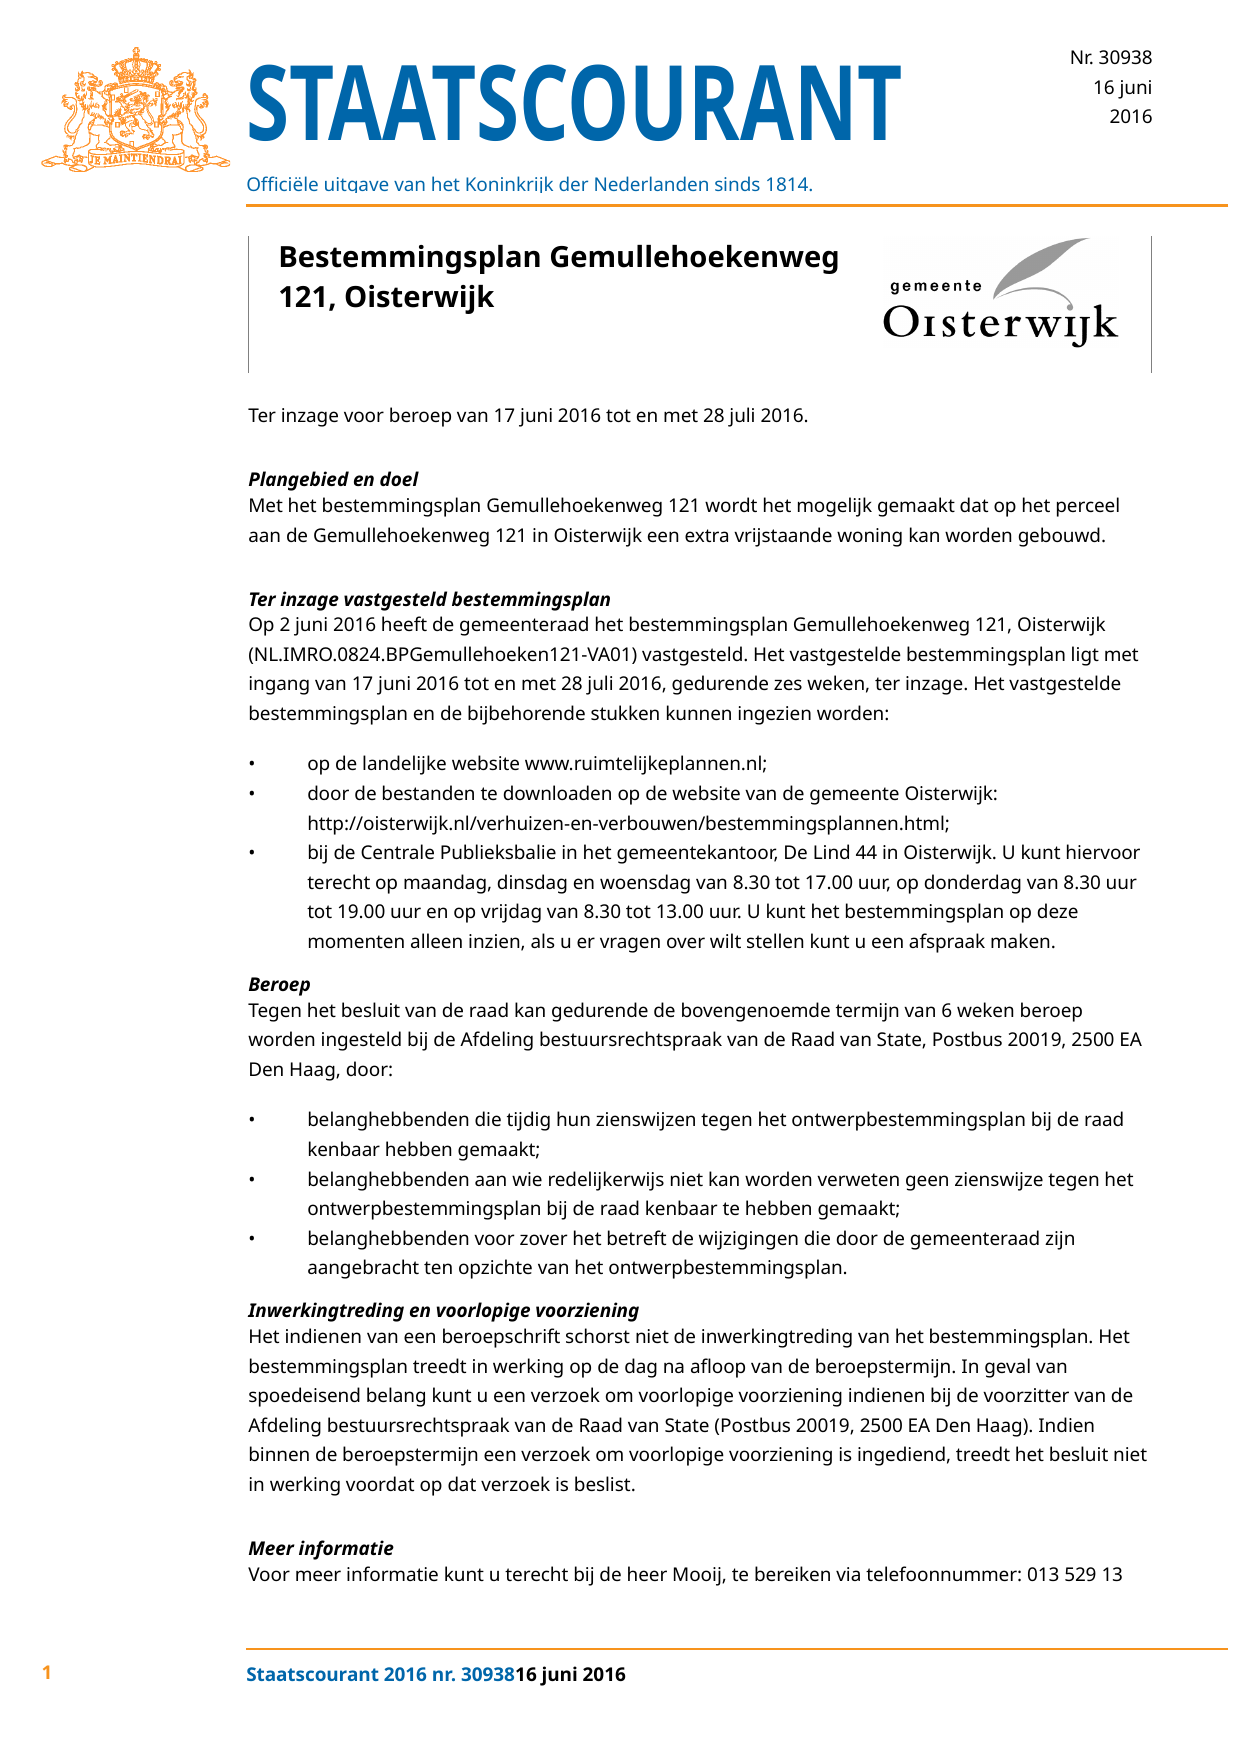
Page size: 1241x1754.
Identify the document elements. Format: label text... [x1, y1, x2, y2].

list bij de Centrale Publieksbalie in het gemeentekantoor, De Lind 44 in Oisterwijk. U kunt hiervoor terecht op maandag, dinsdag en woensdag van 8.30 tot 17.00 uur, op donderdag van 8.30 uur tot 19.00 uur en op vrijdag van 8.30 tot 13.00 uur. U kunt het bestemmingsplan op deze momenten alleen inzien, als u er vragen over wilt stellen kunt u een afspraak maken. [248, 839, 1152, 954]
text Meer informatie [248, 1535, 1152, 1561]
text Op 2 juni 2016 heeft de gemeenteraad het bestemmingsplan Gemullehoekenweg 121, Oisterwijk (NL.IMRO.0824.BPGemullehoeken121-VA01) vastgesteld. Het vastgestelde bestemmingsplan ligt met ingang van 17 juni 2016 tot en met 28 juli 2016, gedurende zes weken, ter inzage. Het vastgestelde bestemmingsplan en de bijbehorende stukken kunnen ingezien worden: [248, 611, 1152, 726]
text Inwerkingtreding en voorlopige voorziening [248, 1298, 1152, 1323]
text Ter inzage vastgesteld bestemmingsplan [248, 586, 1152, 611]
text Voor meer informatie kunt u terecht bij de heer Mooij, te bereiken via telefoonnummer: 013 529 13 [248, 1561, 1152, 1587]
text Ter inzage voor beroep van 17 juni 2016 tot en met 28 juli 2016. [248, 402, 1152, 428]
picture [882, 236, 1119, 348]
text Tegen het besluit van de raad kan gedurende de bovengenoemde termijn van 6 weken beroep worden ingesteld bij de Afdeling bestuursrechtspraak van de Raad van State, Postbus 20019, 2500 EA Den Haag, door: [248, 997, 1152, 1082]
list op de landelijke website www.ruimtelijkeplannen.nl; [248, 751, 1152, 776]
list door de bestanden te downloaden op de website van de gemeente Oisterwijk: http://oisterwijk.nl/verhuizen-en-verbouwen/bestemmingsplannen.html; [248, 780, 1152, 836]
list belanghebbenden voor zover het betreft de wijzigingen die door de gemeenteraad zijn aangebracht ten opzichte van het ontwerpbestemmingsplan. [248, 1225, 1152, 1280]
text Het indienen van een beroepschrift schorst niet de inwerkingtreding van het bestemmingsplan. Het bestemmingsplan treedt in werking op de dag na afloop van de beroepstermijn. In geval van spoedeisend belang kunt u een verzoek om voorlopige voorziening indienen bij de voorzitter van de Afdeling bestuursrechtspraak van de Raad van State (Postbus 20019, 2500 EA Den Haag). Indien binnen de beroepstermijn een verzoek om voorlopige voorziening is ingediend, treedt het besluit niet in werking voordat op dat verzoek is beslist. [248, 1323, 1152, 1497]
text Beroep [248, 971, 1152, 997]
picture [41, 47, 231, 172]
text Plangebied en doel [248, 466, 1152, 492]
list belanghebbenden aan wie redelijkerwijs niet kan worden verweten geen zienswijze tegen het ontwerpbestemmingsplan bij de raad kenbaar te hebben gemaakt; [248, 1166, 1152, 1221]
text Met het bestemmingsplan Gemullehoekenweg 121 wordt het mogelijk gemaakt dat op het perceel aan de Gemullehoekenweg 121 in Oisterwijk een extra vrijstaande woning kan worden gebouwd. [248, 492, 1152, 547]
table_header Bestemmingsplan Gemullehoekenweg 121, Oisterwijk [249, 236, 850, 373]
list belanghebbenden die tijdig hun zienswijzen tegen het ontwerpbestemmingsplan bij de raad kenbaar hebben gemaakt; [248, 1107, 1152, 1162]
table_header [850, 236, 1151, 373]
